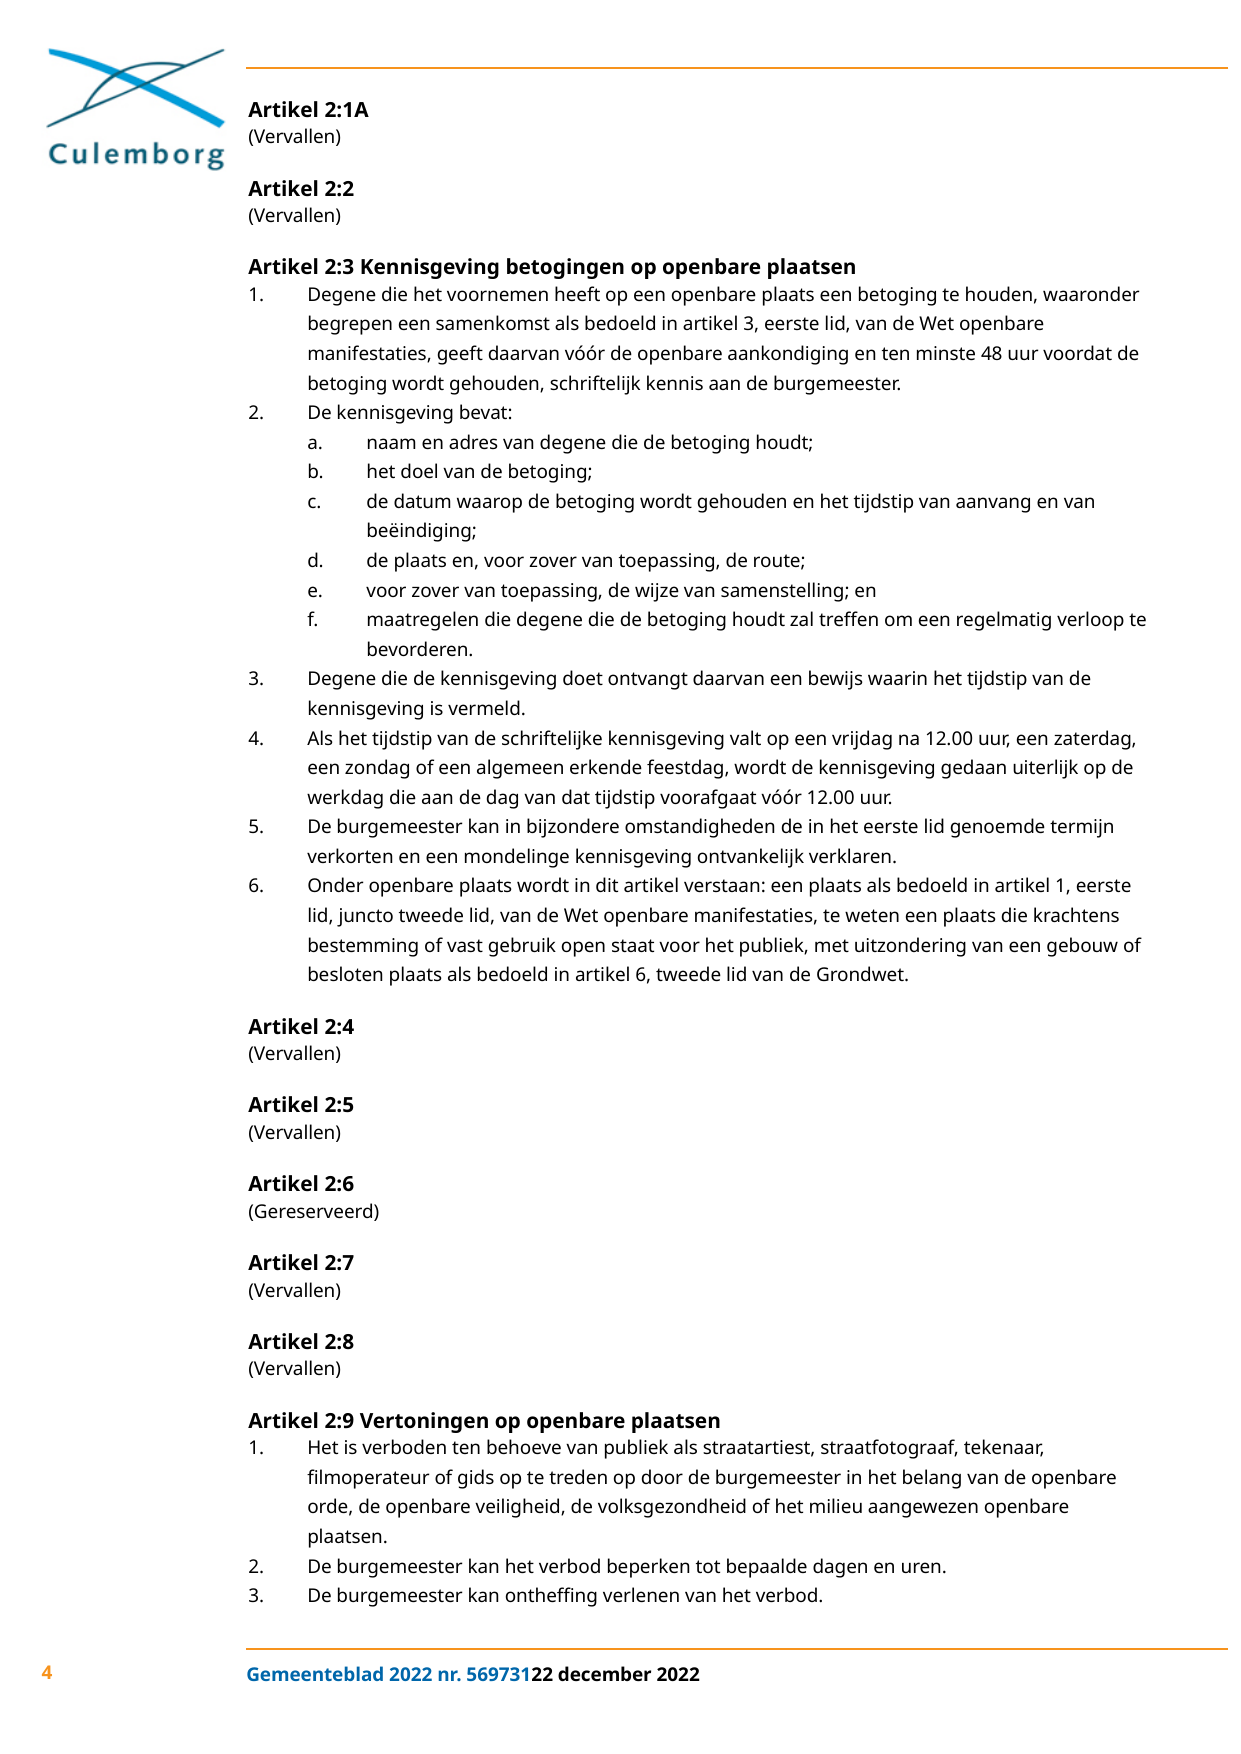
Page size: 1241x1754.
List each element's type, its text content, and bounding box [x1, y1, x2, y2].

text (Vervallen) [248, 1040, 1152, 1066]
list naam en adres van degene die de betoging houdt; [307, 429, 1152, 454]
text Artikel 2:3 Kennisgeving betogingen op openbare plaatsen [248, 252, 1152, 281]
list De burgemeester kan het verbod beperken tot bepaalde dagen en uren. [248, 1553, 1152, 1578]
text Artikel 2:6 [248, 1169, 1152, 1198]
list de datum waarop de betoging wordt gehouden en het tijdstip van aanvang en van beëindiging; [307, 488, 1152, 543]
text (Gereserveerd) [248, 1198, 1152, 1224]
list Als het tijdstip van de schriftelijke kennisgeving valt op een vrijdag na 12.00 uur, een zaterdag, een zondag of een algemeen erkende feestdag, wordt de kennisgeving gedaan uiterlijk op de werkdag die aan de dag van dat tijdstip voorafgaat vóór 12.00 uur. [248, 725, 1152, 809]
list De burgemeester kan ontheffing verlenen van het verbod. [248, 1582, 1152, 1608]
text Artikel 2:7 [248, 1248, 1152, 1277]
list het doel van de betoging; [307, 458, 1152, 484]
list Degene die het voornemen heeft op een openbare plaats een betoging te houden, waaronder begrepen een samenkomst als bedoeld in artikel 3, eerste lid, van de Wet openbare manifestaties, geeft daarvan vóór de openbare aankondiging en ten minste 48 uur voordat de betoging wordt gehouden, schriftelijk kennis aan de burgemeester. [248, 281, 1152, 395]
list voor zover van toepassing, de wijze van samenstelling; en [307, 577, 1152, 602]
text (Vervallen) [248, 1356, 1152, 1381]
text (Vervallen) [248, 123, 1152, 149]
list de plaats en, voor zover van toepassing, de route; [307, 547, 1152, 573]
list Degene die de kennisgeving doet ontvangt daarvan een bewijs waarin het tijdstip van de kennisgeving is vermeld. [248, 666, 1152, 721]
text Artikel 2:4 [248, 1012, 1152, 1040]
text Artikel 2:9 Vertoningen op openbare plaatsen [248, 1406, 1152, 1434]
list De burgemeester kan in bijzondere omstandigheden de in het eerste lid genoemde termijn verkorten en een mondelinge kennisgeving ontvankelijk verklaren. [248, 813, 1152, 869]
text Artikel 2:8 [248, 1327, 1152, 1356]
text Artikel 2:5 [248, 1091, 1152, 1119]
picture [41, 47, 231, 172]
text (Vervallen) [248, 1277, 1152, 1302]
text Artikel 2:1A [248, 95, 1152, 123]
list maatregelen die degene die de betoging houdt zal treffen om een regelmatig verloop te bevorderen. [307, 606, 1152, 662]
text (Vervallen) [248, 202, 1152, 228]
list De kennisgeving bevat: [248, 399, 1152, 425]
list Het is verboden ten behoeve van publiek als straatartiest, straatfotograaf, tekenaar, filmoperateur of gids op te treden op door de burgemeester in het belang van de openbare orde, de openbare veiligheid, de volksgezondheid of het milieu aangewezen openbare plaatsen. [248, 1434, 1152, 1549]
text (Vervallen) [248, 1119, 1152, 1145]
list Onder openbare plaats wordt in dit artikel verstaan: een plaats als bedoeld in artikel 1, eerste lid, juncto tweede lid, van de Wet openbare manifestaties, te weten een plaats die krachtens bestemming of vast gebruik open staat voor het publiek, met uitzondering van een gebouw of besloten plaats als bedoeld in artikel 6, tweede lid van de Grondwet. [248, 873, 1152, 987]
text Artikel 2:2 [248, 174, 1152, 202]
